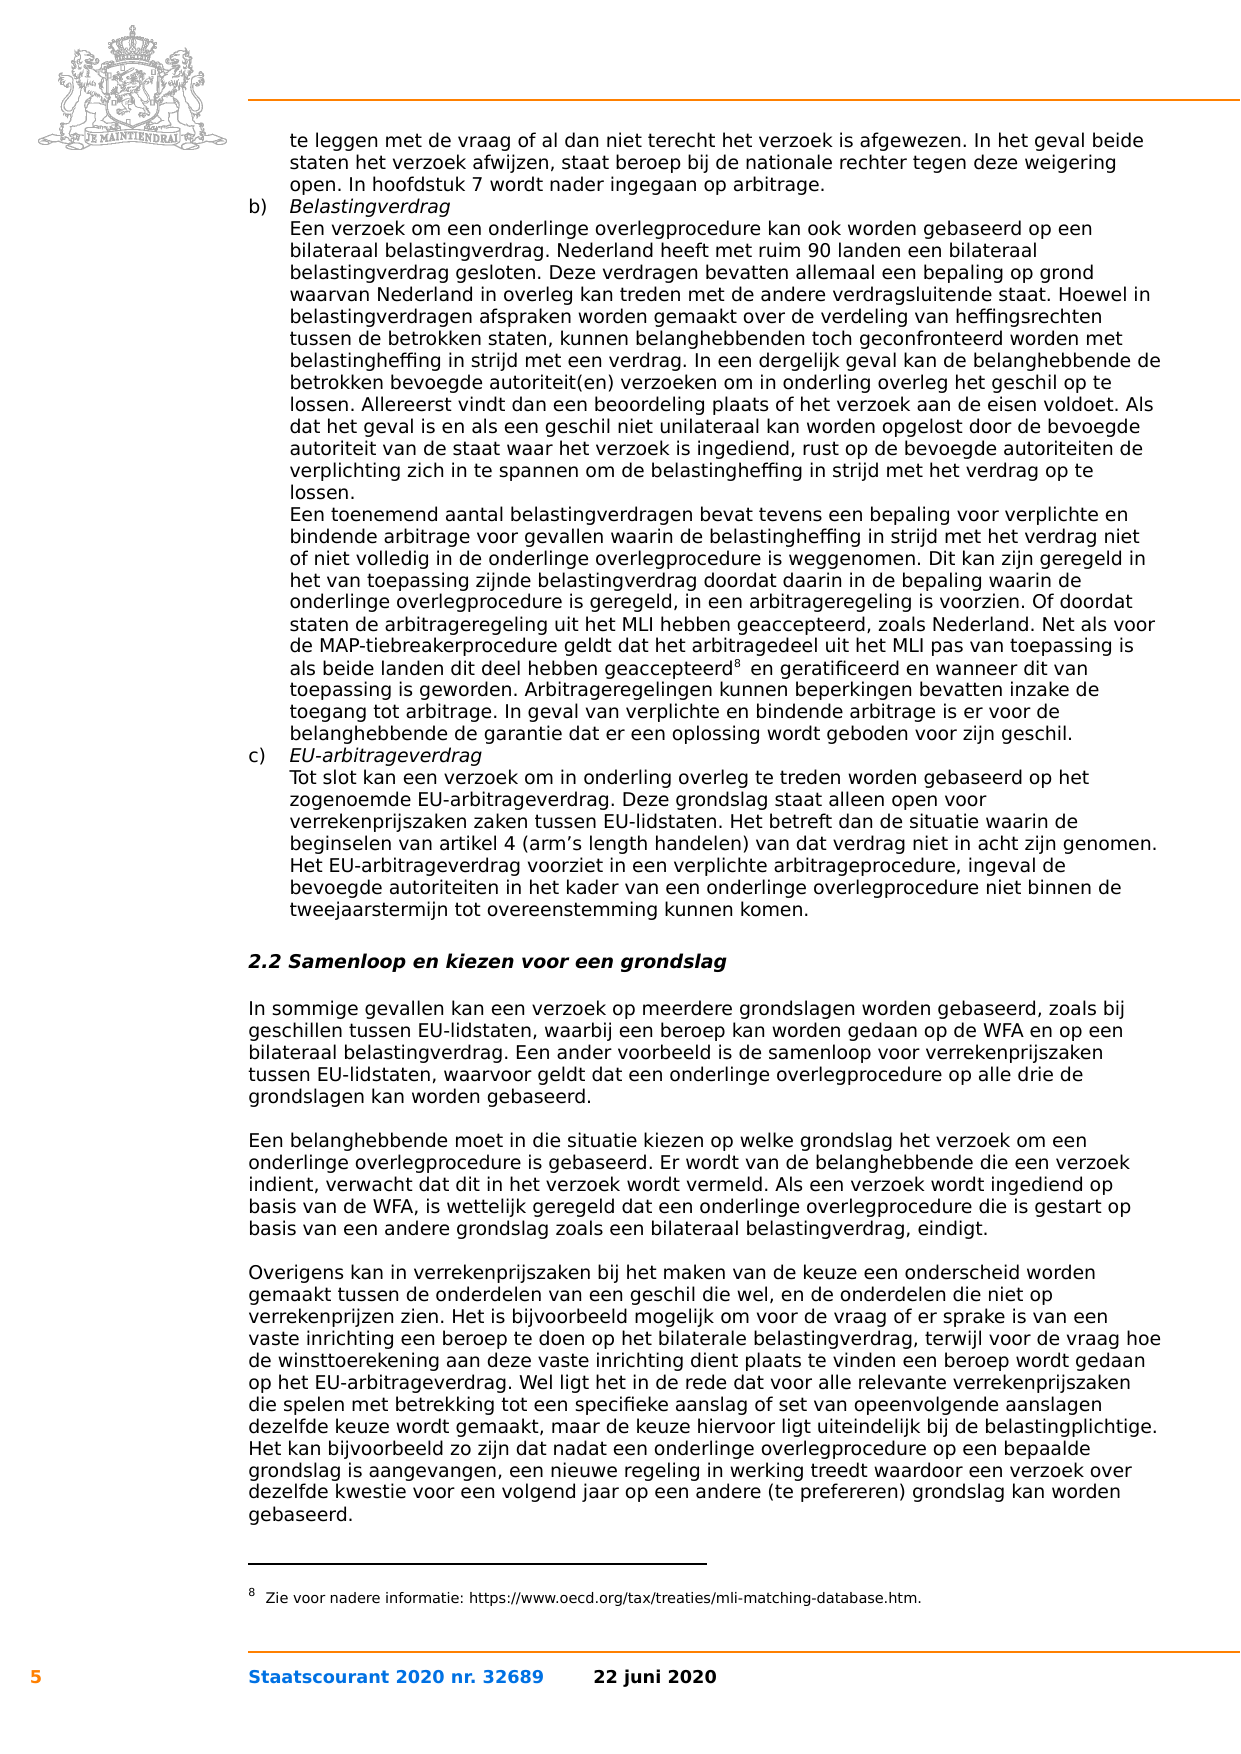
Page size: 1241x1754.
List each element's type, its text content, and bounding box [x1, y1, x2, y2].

text Een belanghebbende moet in die situatie kiezen op welke grondslag het verzoek om een onderlinge overlegprocedure is gebaseerd. Er wordt van de belanghebbende die een verzoek indient, verwacht dat dit in het verzoek wordt vermeld. Als een verzoek wordt ingediend op basis van de WFA, is wettelijk geregeld dat een onderlinge overlegprocedure die is gestart op basis van een andere grondslag zoals een bilateraal belastingverdrag, eindigt. [248, 1130, 1163, 1240]
text Tot slot kan een verzoek om in onderling overleg te treden worden gebaseerd op het zogenoemde EU-arbitrageverdrag. Deze grondslag staat alleen open voor verrekenprijszaken zaken tussen EU-lidstaten. Het betreft dan de situatie waarin de beginselen van artikel 4 (arm’s length handelen) van dat verdrag niet in acht zijn genomen. [289, 767, 1163, 855]
text Een toenemend aantal belastingverdragen bevat tevens een bepaling voor verplichte en bindende arbitrage voor gevallen waarin de belastingheffing in strijd met het verdrag niet of niet volledig in de onderlinge overlegprocedure is weggenomen. Dit kan zijn geregeld in het van toepassing zijnde belastingverdrag doordat daarin in de bepaling waarin de onderlinge overlegprocedure is geregeld, in een arbitrageregeling is voorzien. Of doordat staten de arbitrageregeling uit het MLI hebben geaccepteerd, zoals Nederland. Net als voor de MAP-tiebreakerprocedure geldt dat het arbitragedeel uit het MLI pas van toepassing is als beide landen dit deel hebben geaccepteerd en geratificeerd en wanneer dit van toepassing is geworden. Arbitrageregelingen kunnen beperkingen bevatten inzake de toegang tot arbitrage. In geval van verplichte en bindende arbitrage is er voor de belanghebbende de garantie dat er een oplossing wordt geboden voor zijn geschil. [289, 503, 1163, 745]
picture [38, 25, 227, 150]
text Overigens kan in verrekenprijszaken bij het maken van de keuze een onderscheid worden gemaakt tussen de onderdelen van een geschil die wel, en de onderdelen die niet op verrekenprijzen zien. Het is bijvoorbeeld mogelijk om voor de vraag of er sprake is van een vaste inrichting een beroep te doen op het bilaterale belastingverdrag, terwijl voor de vraag hoe de winsttoerekening aan deze vaste inrichting dient plaats te vinden een beroep wordt gedaan op het EU-arbitrageverdrag. Wel ligt het in de rede dat voor alle relevante verrekenprijszaken die spelen met betrekking tot een specifieke aanslag of set van opeenvolgende aanslagen dezelfde keuze wordt gemaakt, maar de keuze hiervoor ligt uiteindelijk bij de belastingplichtige. Het kan bijvoorbeeld zo zijn dat nadat een onderlinge overlegprocedure op een bepaalde grondslag is aangevangen, een nieuwe regeling in werking treedt waardoor een verzoek over dezelfde kwestie voor een volgend jaar op een andere (te prefereren) grondslag kan worden gebaseerd. [248, 1262, 1163, 1525]
text In sommige gevallen kan een verzoek op meerdere grondslagen worden gebaseerd, zoals bij geschillen tussen EU-lidstaten, waarbij een beroep kan worden gedaan op de WFA en op een bilateraal belastingverdrag. Een ander voorbeeld is de samenloop voor verrekenprijszaken tussen EU-lidstaten, waarvoor geldt dat een onderlinge overlegprocedure op alle drie de grondslagen kan worden gebaseerd. [248, 998, 1163, 1108]
subtitle 2.2 Samenloop en kiezen voor een grondslag [248, 951, 1163, 973]
text c) EU-arbitrageverdrag [248, 745, 1163, 767]
text Een verzoek om een onderlinge overlegprocedure kan ook worden gebaseerd op een bilateraal belastingverdrag. Nederland heeft met ruim 90 landen een bilateraal belastingverdrag gesloten. Deze verdragen bevatten allemaal een bepaling op grond waarvan Nederland in overleg kan treden met de andere verdragsluitende staat. Hoewel in belastingverdragen afspraken worden gemaakt over de verdeling van heffingsrechten tussen de betrokken staten, kunnen belanghebbenden toch geconfronteerd worden met belastingheffing in strijd met een verdrag. In een dergelijk geval kan de belanghebbende de betrokken bevoegde autoriteit(en) verzoeken om in onderling overleg het geschil op te lossen. Allereerst vindt dan een beoordeling plaats of het verzoek aan de eisen voldoet. Als dat het geval is en als een geschil niet unilateraal kan worden opgelost door de bevoegde autoriteit van de staat waar het verzoek is ingediend, rust op de bevoegde autoriteiten de verplichting zich in te spannen om de belastingheffing in strijd met het verdrag op te lossen. [289, 218, 1163, 503]
text b) Belastingverdrag [248, 196, 1163, 218]
text Het EU-arbitrageverdrag voorziet in een verplichte arbitrageprocedure, ingeval de bevoegde autoriteiten in het kader van een onderlinge overlegprocedure niet binnen de tweejaarstermijn tot overeenstemming kunnen komen. [289, 855, 1163, 921]
text Zie voor nadere informatie: https://www.oecd.org/tax/treaties/mli-matching-database.htm. [248, 1586, 1163, 1608]
text te leggen met de vraag of al dan niet terecht het verzoek is afgewezen. In het geval beide staten het verzoek afwijzen, staat beroep bij de nationale rechter tegen deze weigering open. In hoofdstuk 7 wordt nader ingegaan op arbitrage. [289, 130, 1163, 196]
